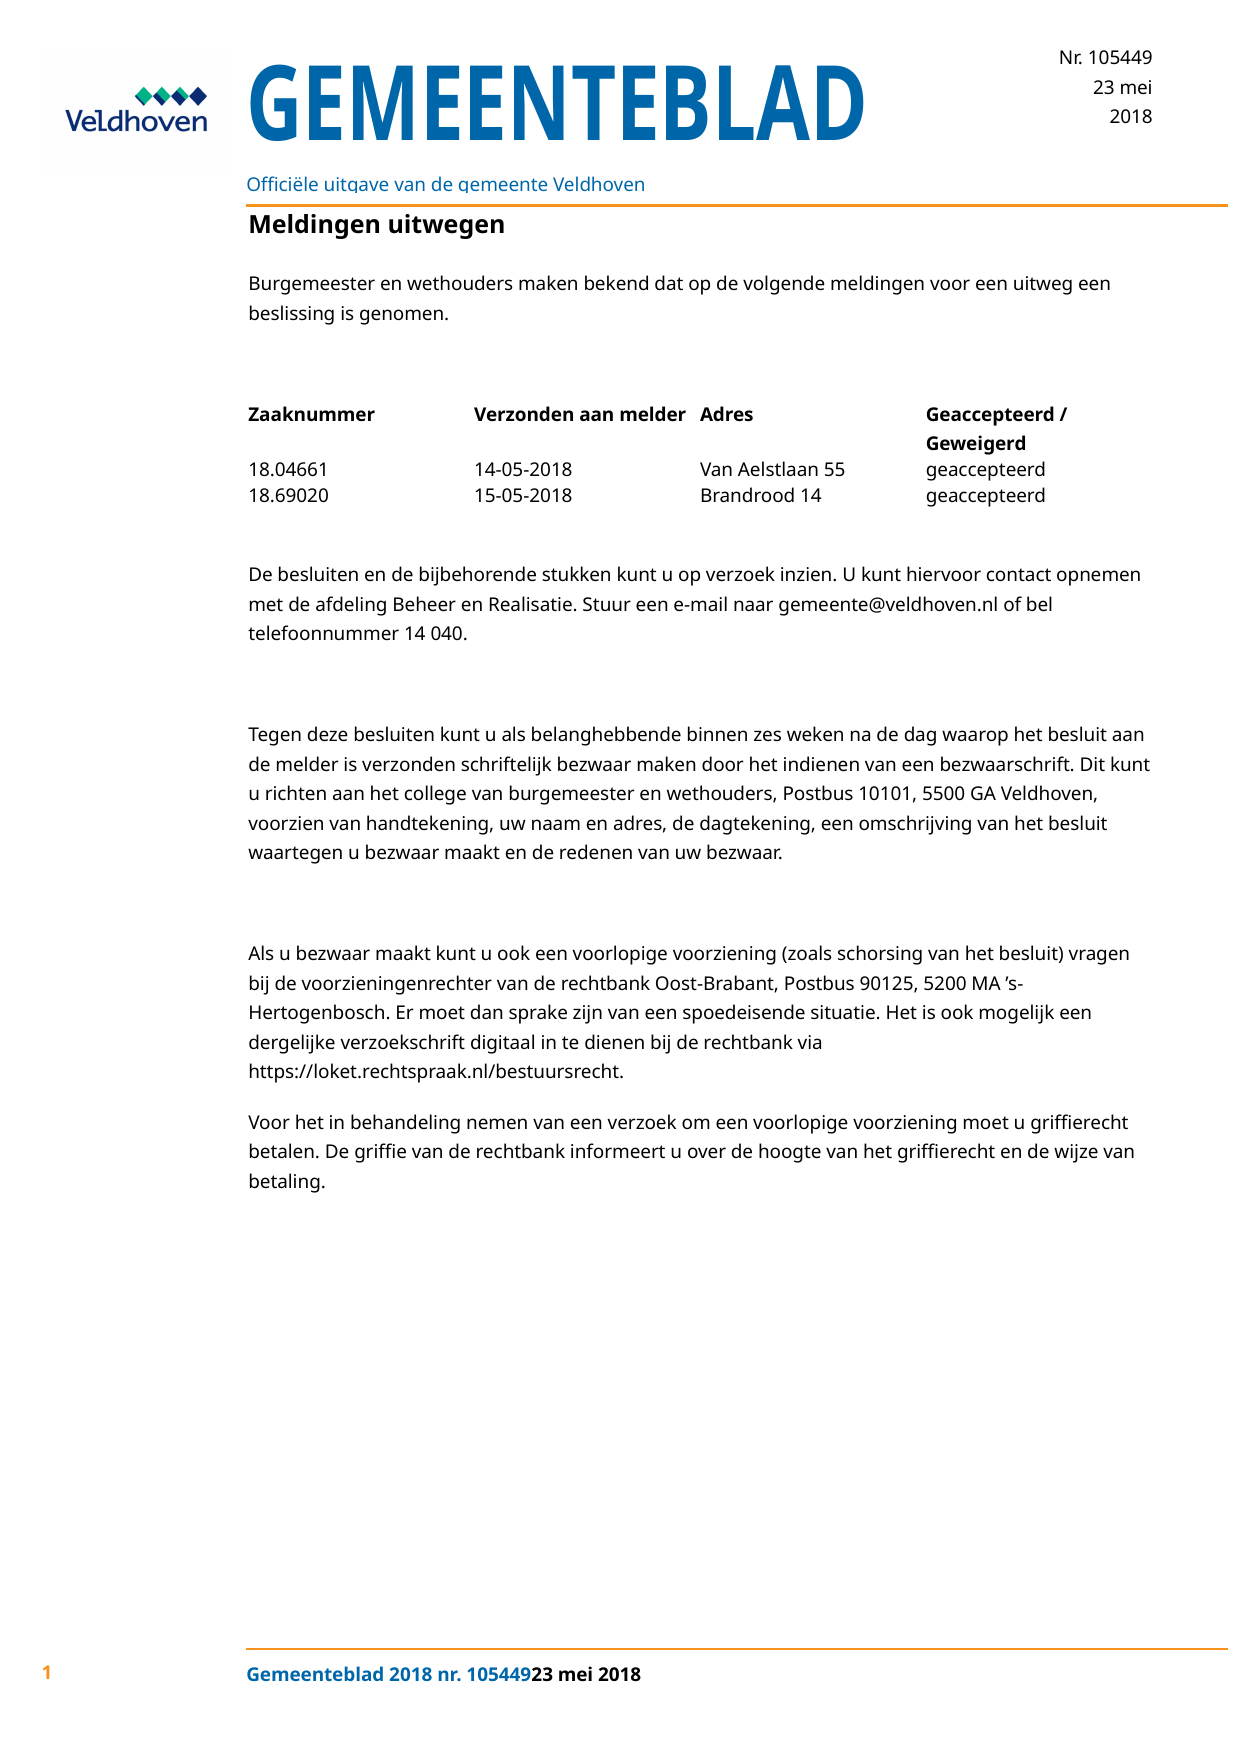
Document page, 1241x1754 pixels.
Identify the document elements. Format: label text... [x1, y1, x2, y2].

table_cell geaccepteerd [926, 482, 1152, 508]
table_cell Van Aelstlaan 55 [700, 456, 926, 482]
table_cell 18.04661 [248, 456, 474, 482]
table_cell 18.69020 [248, 482, 474, 508]
text Voor het in behandeling nemen van een verzoek om een voorlopige voorziening moet u griffierecht betalen. De griffie van de rechtbank informeert u over de hoogte van het griffierecht en de wijze van betaling. [248, 1109, 1152, 1194]
table_cell 15-05-2018 [474, 482, 700, 508]
text Burgemeester en wethouders maken bekend dat op de volgende meldingen voor een uitweg een beslissing is genomen. [248, 270, 1152, 326]
table_header Adres [700, 401, 926, 456]
table_cell Brandrood 14 [700, 482, 926, 508]
text Meldingen uitwegen [248, 207, 1152, 241]
table_cell 14-05-2018 [474, 456, 700, 482]
text De besluiten en de bijbehorende stukken kunt u op verzoek inzien. U kunt hiervoor contact opnemen met de afdeling Beheer en Realisatie. Stuur een e-mail naar gemeente@veldhoven.nl of bel telefoonnummer 14 040. [248, 561, 1152, 646]
table_header Verzonden aan melder [474, 401, 700, 456]
table_header Geaccepteerd / Geweigerd [926, 401, 1152, 456]
text Tegen deze besluiten kunt u als belanghebbende binnen zes weken na de dag waarop het besluit aan de melder is verzonden schriftelijk bezwaar maken door het indienen van een bezwaarschrift. Dit kunt u richten aan het college van burgemeester en wethouders, Postbus 10101, 5500 GA Veldhoven, voorzien van handtekening, uw naam en adres, de dagtekening, een omschrijving van het besluit waartegen u bezwaar maakt en de redenen van uw bezwaar. [248, 721, 1152, 865]
table_cell geaccepteerd [926, 456, 1152, 482]
picture [41, 47, 231, 172]
text Als u bezwaar maakt kunt u ook een voorlopige voorziening (zoals schorsing van het besluit) vragen bij de voorzieningenrechter van de rechtbank Oost-Brabant, Postbus 90125, 5200 MA ’s-Hertogenbosch. Er moet dan sprake zijn van een spoedeisende situatie. Het is ook mogelijk een dergelijke verzoekschrift digitaal in te dienen bij de rechtbank via https://loket.rechtspraak.nl/bestuursrecht. [248, 940, 1152, 1084]
table_header Zaaknummer [248, 401, 474, 456]
